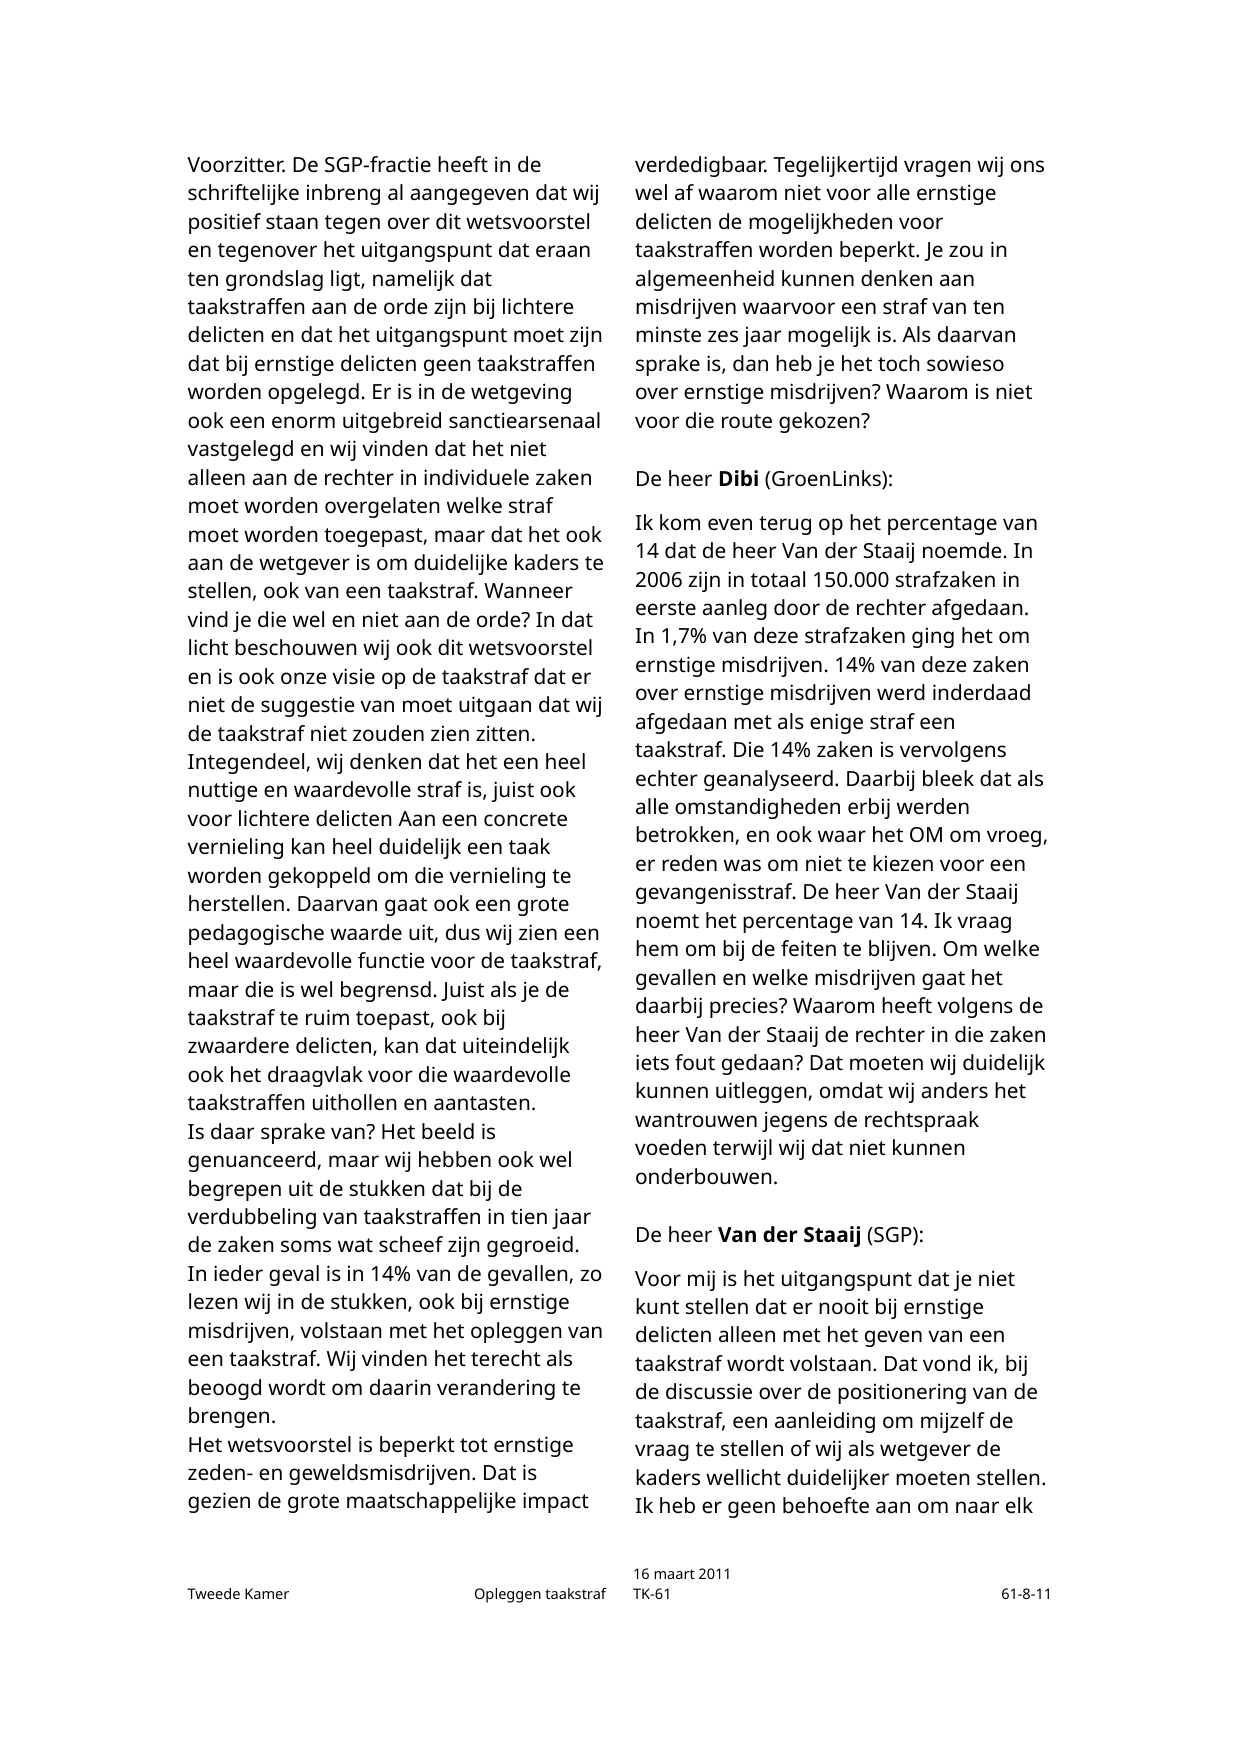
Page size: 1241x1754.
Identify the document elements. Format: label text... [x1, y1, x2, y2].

text De heer Dibi (GroenLinks): [635, 464, 1053, 493]
text Ik kom even terug op het percentage van 14 dat de heer Van der Staaij noemde. In 2006 zijn in totaal 150.000 strafzaken in eerste aanleg door de rechter afgedaan. In 1,7% van deze strafzaken ging het om ernstige misdrijven. 14% van deze zaken over ernstige misdrijven werd inderdaad afgedaan met als enige straf een taakstraf. Die 14% zaken is vervolgens echter geanalyseerd. Daarbij bleek dat als alle omstandigheden erbij werden betrokken, en ook waar het OM om vroeg, er reden was om niet te kiezen voor een gevangenisstraf. De heer Van der Staaij noemt het percentage van 14. Ik vraag hem om bij de feiten te blijven. Om welke gevallen en welke misdrijven gaat het daarbij precies? Waarom heeft volgens de heer Van der Staaij de rechter in die zaken iets fout gedaan? Dat moeten wij duidelijk kunnen uitleggen, omdat wij anders het wantrouwen jegens de rechtspraak voeden terwijl wij dat niet kunnen onderbouwen. [635, 508, 1053, 1190]
text Voorzitter. De SGP-fractie heeft in de schriftelijke inbreng al aangegeven dat wij positief staan tegen over dit wetsvoorstel en tegenover het uitgangspunt dat eraan ten grondslag ligt, namelijk dat taakstraffen aan de orde zijn bij lichtere delicten en dat het uitgangspunt moet zijn dat bij ernstige delicten geen taakstraffen worden opgelegd. Er is in de wetgeving ook een enorm uitgebreid sanctiearsenaal vastgelegd en wij vinden dat het niet alleen aan de rechter in individuele zaken moet worden overgelaten welke straf moet worden toegepast, maar dat het ook aan de wetgever is om duidelijke kaders te stellen, ook van een taakstraf. Wanneer vind je die wel en niet aan de orde? In dat licht beschouwen wij ook dit wetsvoorstel en is ook onze visie op de taakstraf dat er niet de suggestie van moet uitgaan dat wij de taakstraf niet zouden zien zitten. Integendeel, wij denken dat het een heel nuttige en waardevolle straf is, juist ook voor lichtere delicten Aan een concrete vernieling kan heel duidelijk een taak worden gekoppeld om die vernieling te herstellen. Daarvan gaat ook een grote pedagogische waarde uit, dus wij zien een heel waardevolle functie voor de taakstraf, maar die is wel begrensd. Juist als je de taakstraf te ruim toepast, ook bij zwaardere delicten, kan dat uiteindelijk ook het draagvlak voor die waardevolle taakstraffen uithollen en aantasten. [187, 150, 605, 1117]
text De heer Van der Staaij (SGP): [635, 1220, 1053, 1249]
text Is daar sprake van? Het beeld is genuanceerd, maar wij hebben ook wel begrepen uit de stukken dat bij de verdubbeling van taakstraffen in tien jaar de zaken soms wat scheef zijn gegroeid. In ieder geval is in 14% van de gevallen, zo lezen wij in de stukken, ook bij ernstige misdrijven, volstaan met het opleggen van een taakstraf. Wij vinden het terecht als beoogd wordt om daarin verandering te brengen. [187, 1117, 605, 1430]
text Het wetsvoorstel is beperkt tot ernstige zeden- en geweldsmisdrijven. Dat is gezien de grote maatschappelijke impact [187, 1430, 605, 1515]
text verdedigbaar. Tegelijkertijd vragen wij ons wel af waarom niet voor alle ernstige delicten de mogelijkheden voor taakstraffen worden beperkt. Je zou in algemeenheid kunnen denken aan misdrijven waarvoor een straf van ten minste zes jaar mogelijk is. Als daarvan sprake is, dan heb je het toch sowieso over ernstige misdrijven? Waarom is niet voor die route gekozen? [635, 150, 1053, 434]
text Voor mij is het uitgangspunt dat je niet kunt stellen dat er nooit bij ernstige delicten alleen met het geven van een taakstraf wordt volstaan. Dat vond ik, bij de discussie over de positionering van de taakstraf, een aanleiding om mijzelf de vraag te stellen of wij als wetgever de kaders wellicht duidelijker moeten stellen. Ik heb er geen behoefte aan om naar elk [635, 1264, 1053, 1520]
